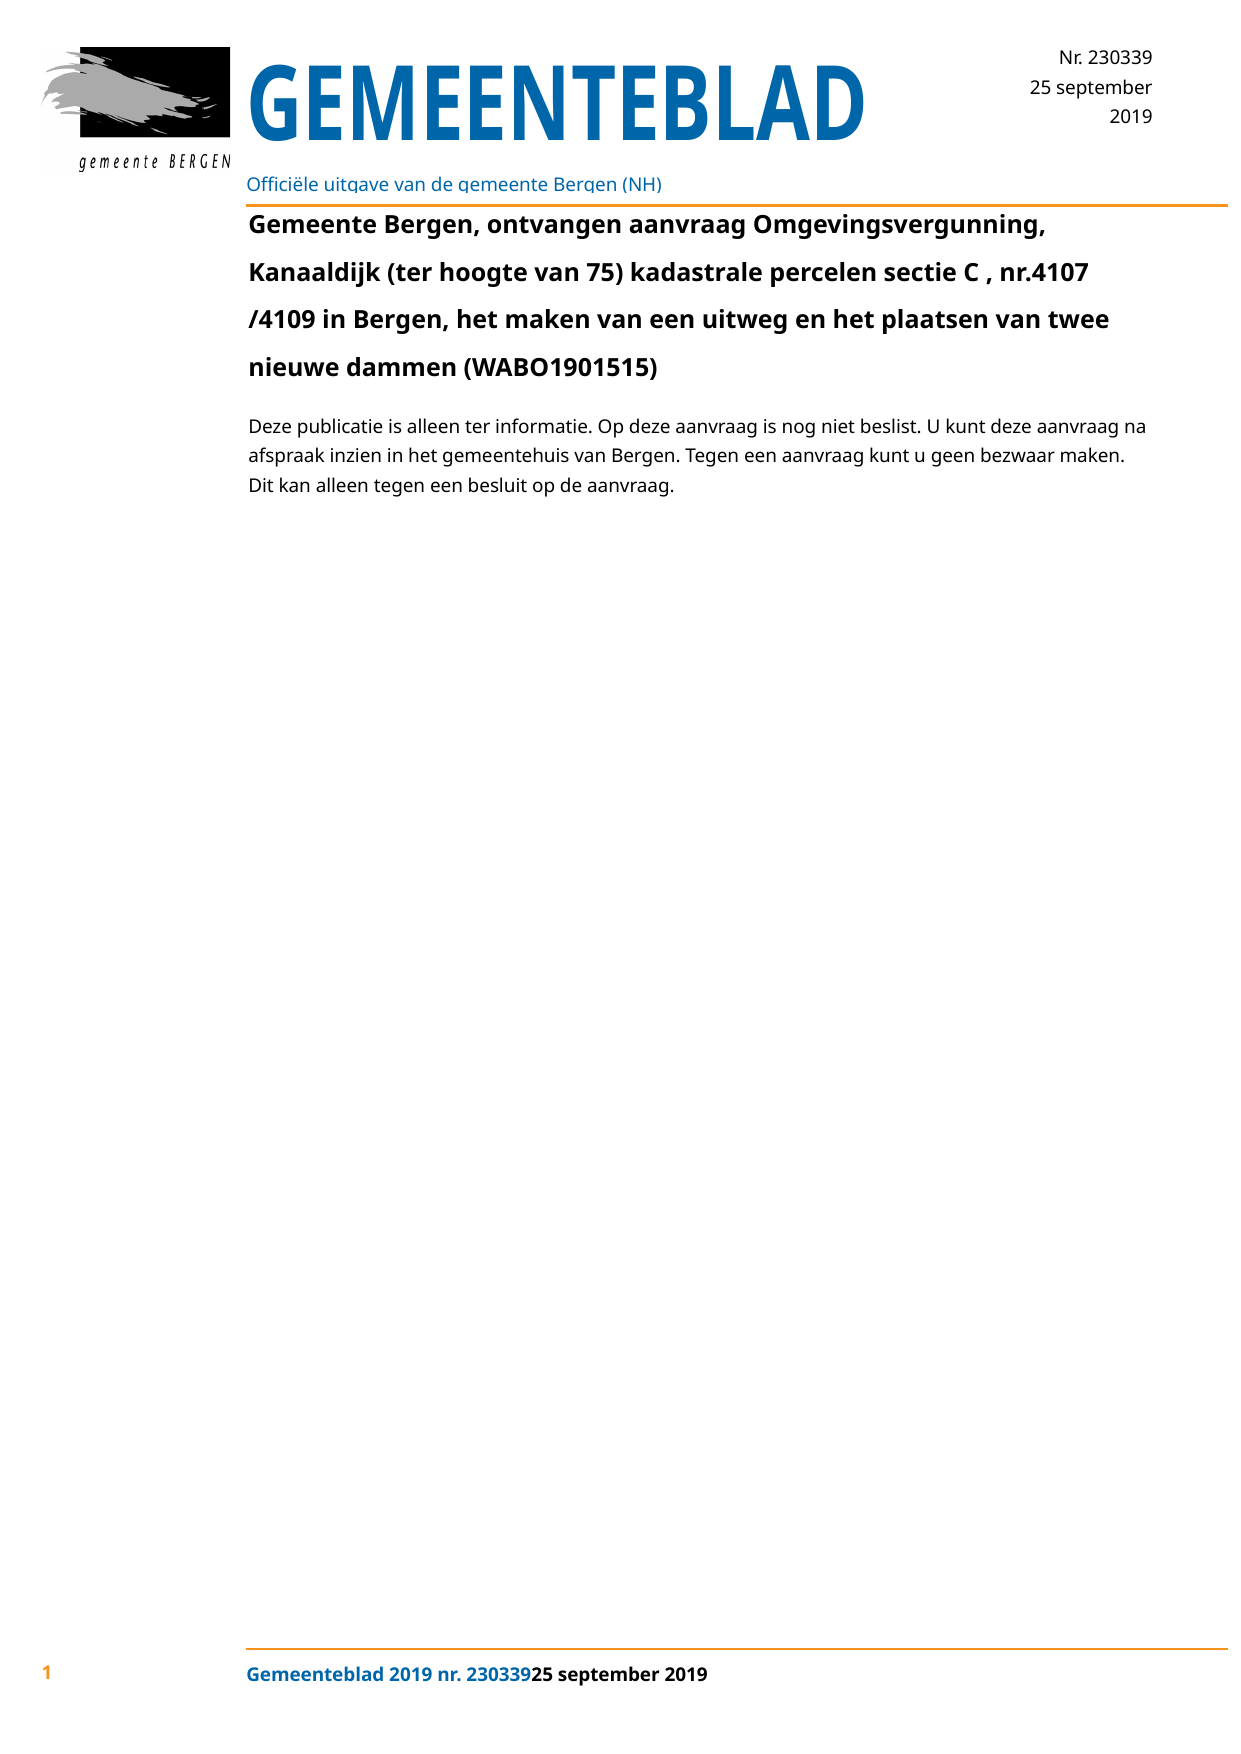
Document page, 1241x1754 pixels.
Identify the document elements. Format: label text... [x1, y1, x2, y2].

picture [41, 47, 231, 172]
text Gemeente Bergen, ontvangen aanvraag Omgevingsvergunning, Kanaaldijk (ter hoogte van 75) kadastrale percelen sectie C , nr.4107 /4109 in Bergen, het maken van een uitweg en het plaatsen van twee nieuwe dammen (WABO1901515) [248, 207, 1152, 384]
text Deze publicatie is alleen ter informatie. Op deze aanvraag is nog niet beslist. U kunt deze aanvraag na afspraak inzien in het gemeentehuis van Bergen. Tegen een aanvraag kunt u geen bezwaar maken. Dit kan alleen tegen een besluit op de aanvraag. [248, 413, 1152, 498]
